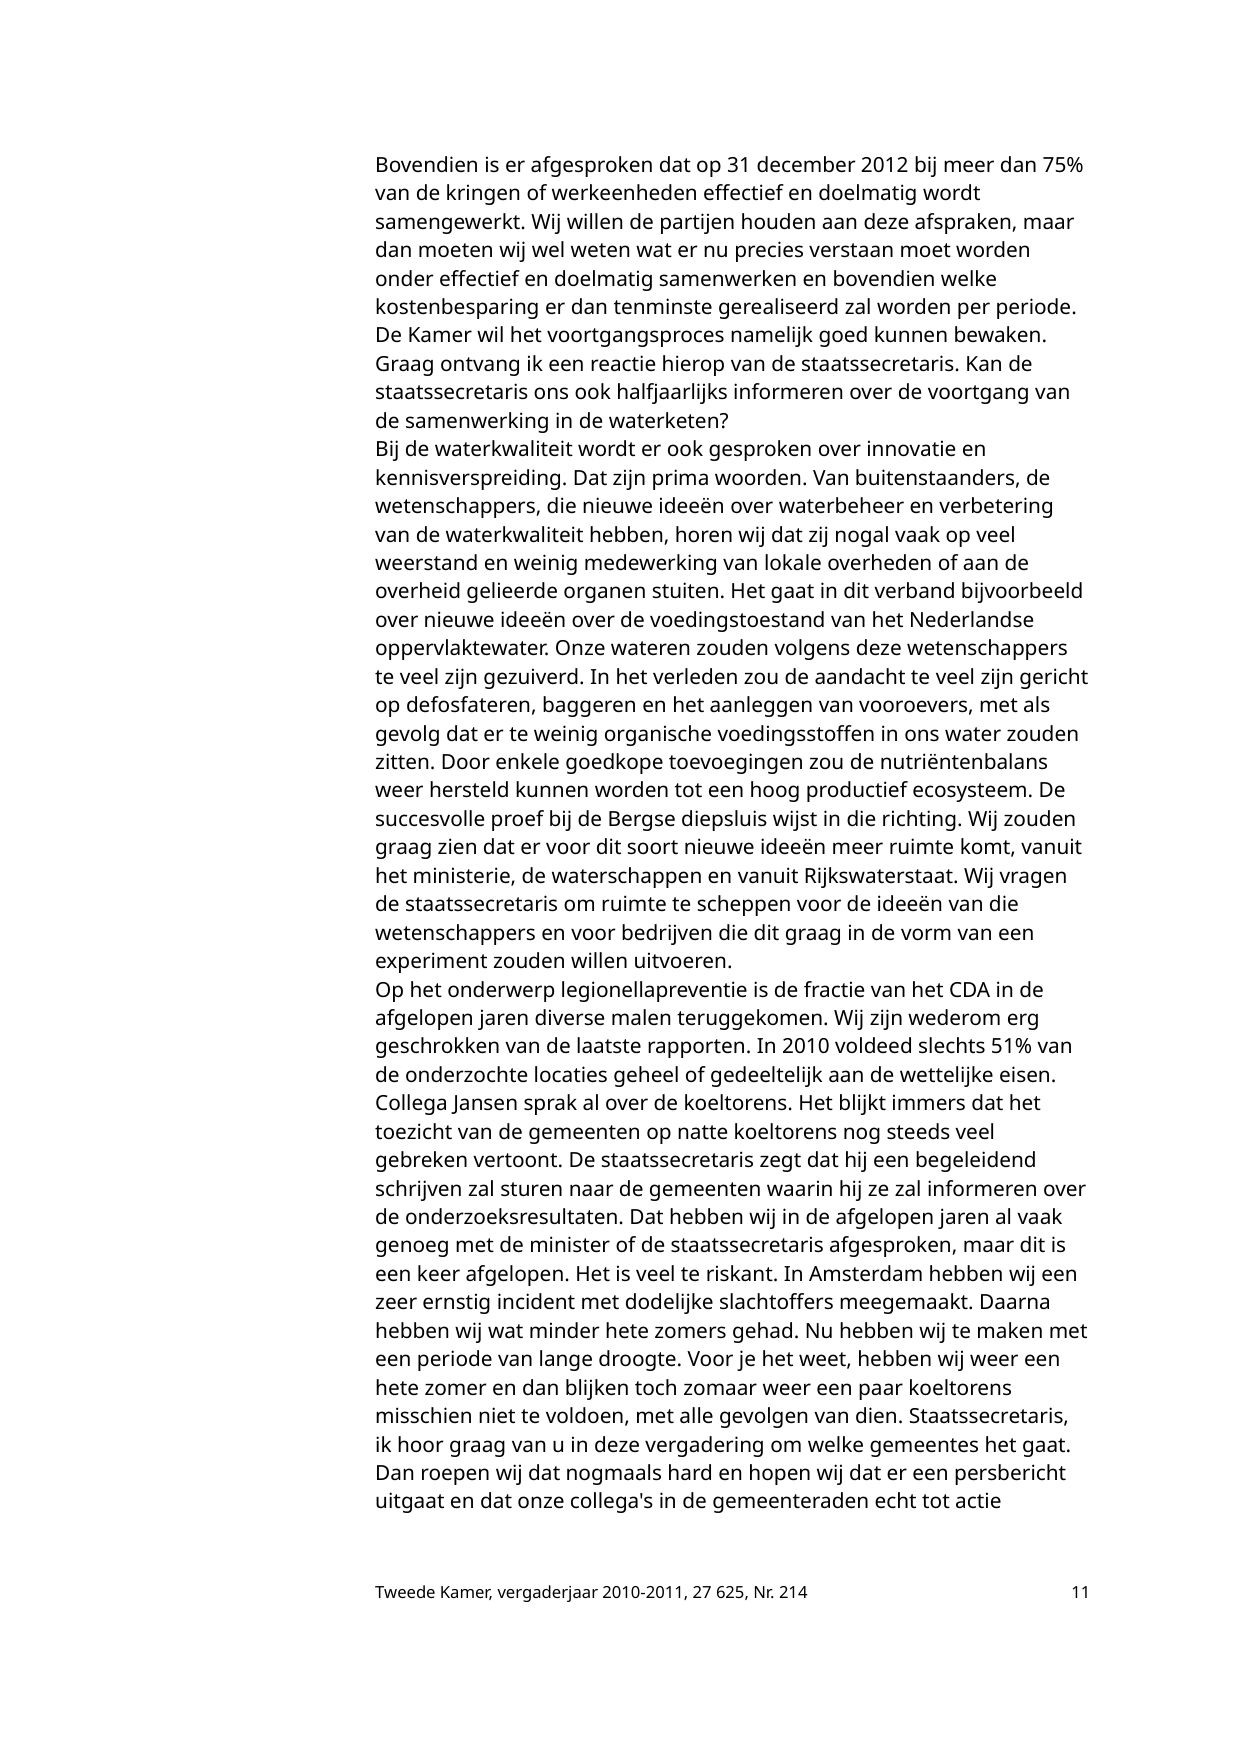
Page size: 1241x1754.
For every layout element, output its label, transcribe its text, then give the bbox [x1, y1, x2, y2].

text Bij de waterkwaliteit wordt er ook gesproken over innovatie en kennisverspreiding. Dat zijn prima woorden. Van buitenstaanders, de wetenschappers, die nieuwe ideeën over waterbeheer en verbetering van de waterkwaliteit hebben, horen wij dat zij nogal vaak op veel weerstand en weinig medewerking van lokale overheden of aan de overheid gelieerde organen stuiten. Het gaat in dit verband bijvoorbeeld over nieuwe ideeën over de voedingstoestand van het Nederlandse oppervlaktewater. Onze wateren zouden volgens deze wetenschappers te veel zijn gezuiverd. In het verleden zou de aandacht te veel zijn gericht op defosfateren, baggeren en het aanleggen van vooroevers, met als gevolg dat er te weinig organische voedingsstoffen in ons water zouden zitten. Door enkele goedkope toevoegingen zou de nutriëntenbalans weer hersteld kunnen worden tot een hoog productief ecosysteem. De succesvolle proef bij de Bergse diepsluis wijst in die richting. Wij zouden graag zien dat er voor dit soort nieuwe ideeën meer ruimte komt, vanuit het ministerie, de waterschappen en vanuit Rijkswaterstaat. Wij vragen de staatssecretaris om ruimte te scheppen voor de ideeën van die wetenschappers en voor bedrijven die dit graag in de vorm van een experiment zouden willen uitvoeren. [375, 434, 1090, 975]
text Bovendien is er afgesproken dat op 31 december 2012 bij meer dan 75% van de kringen of werkeenheden effectief en doelmatig wordt samengewerkt. Wij willen de partijen houden aan deze afspraken, maar dan moeten wij wel weten wat er nu precies verstaan moet worden onder effectief en doelmatig samenwerken en bovendien welke kostenbesparing er dan tenminste gerealiseerd zal worden per periode. De Kamer wil het voortgangsproces namelijk goed kunnen bewaken. Graag ontvang ik een reactie hierop van de staatssecretaris. Kan de staatssecretaris ons ook halfjaarlijks informeren over de voortgang van de samenwerking in de waterketen? [375, 150, 1090, 434]
text Op het onderwerp legionellapreventie is de fractie van het CDA in de afgelopen jaren diverse malen teruggekomen. Wij zijn wederom erg geschrokken van de laatste rapporten. In 2010 voldeed slechts 51% van de onderzochte locaties geheel of gedeeltelijk aan de wettelijke eisen. Collega Jansen sprak al over de koeltorens. Het blijkt immers dat het toezicht van de gemeenten op natte koeltorens nog steeds veel gebreken vertoont. De staatssecretaris zegt dat hij een begeleidend schrijven zal sturen naar de gemeenten waarin hij ze zal informeren over de onderzoeksresultaten. Dat hebben wij in de afgelopen jaren al vaak genoeg met de minister of de staatssecretaris afgesproken, maar dit is een keer afgelopen. Het is veel te riskant. In Amsterdam hebben wij een zeer ernstig incident met dodelijke slachtoffers meegemaakt. Daarna hebben wij wat minder hete zomers gehad. Nu hebben wij te maken met een periode van lange droogte. Voor je het weet, hebben wij weer een hete zomer en dan blijken toch zomaar weer een paar koeltorens misschien niet te voldoen, met alle gevolgen van dien. Staatssecretaris, ik hoor graag van u in deze vergadering om welke gemeentes het gaat. Dan roepen wij dat nogmaals hard en hopen wij dat er een persbericht uitgaat en dat onze collega's in de gemeenteraden echt tot actie [375, 975, 1090, 1515]
